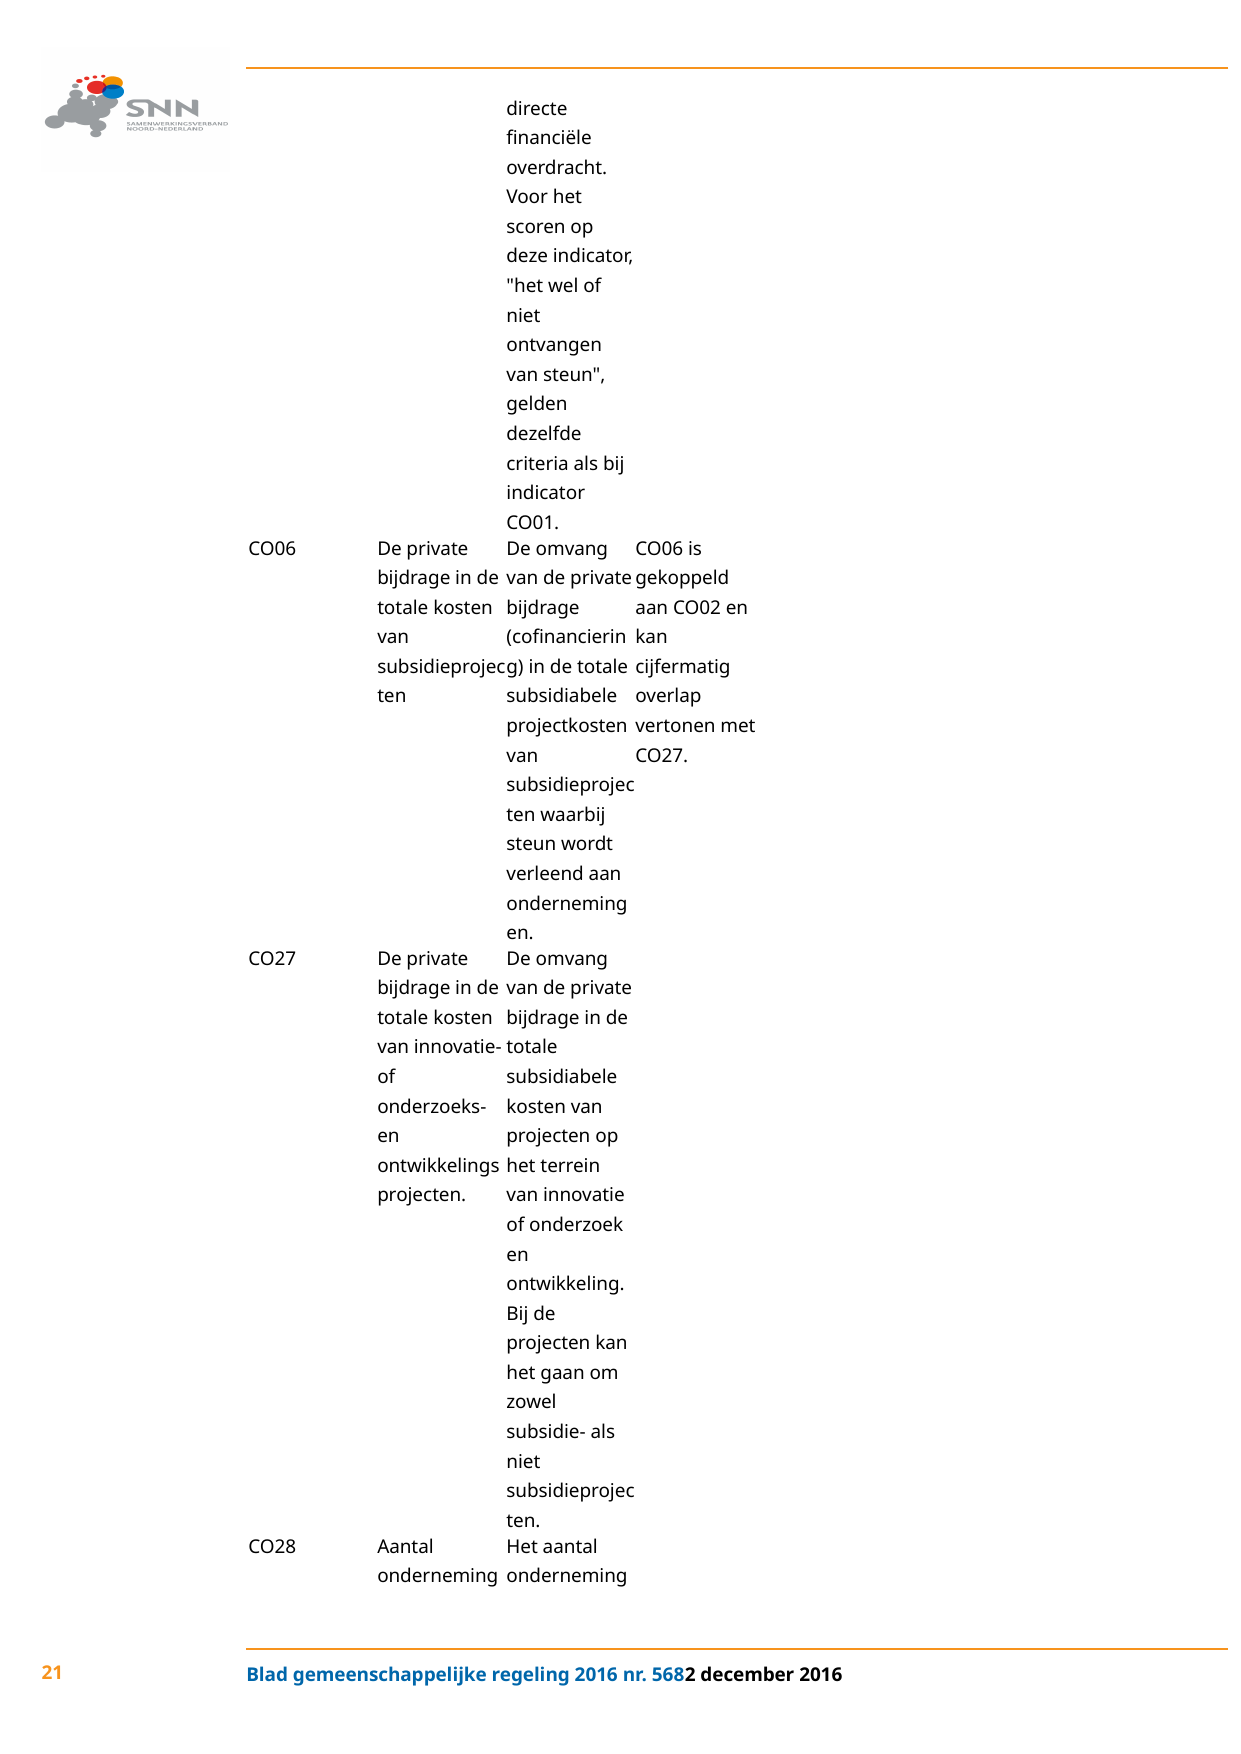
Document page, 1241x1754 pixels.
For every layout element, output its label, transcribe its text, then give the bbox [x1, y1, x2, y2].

table_cell [635, 95, 764, 535]
table_cell De omvang van de private bijdrage (cofinanciering) in de totale subsidiabele projectkosten van subsidieprojecten waarbij steun wordt verleend aan ondernemingen. [506, 535, 635, 945]
picture [41, 47, 231, 172]
table_cell [248, 95, 377, 535]
table_cell Aantal onderneming [377, 1533, 506, 1588]
table_cell CO28 [248, 1533, 377, 1588]
table_cell Het aantal onderneming [506, 1533, 635, 1588]
table_cell [635, 945, 764, 1533]
table_cell CO06 is gekoppeld aan CO02 en kan cijfermatig overlap vertonen met CO27. [635, 535, 764, 945]
table_cell CO06 [248, 535, 377, 945]
table_cell CO27 [248, 945, 377, 1533]
table_cell [635, 1533, 764, 1588]
table_cell De private bijdrage in de totale kosten van innovatie- of onderzoeks- en ontwikkelingsprojecten. [377, 945, 506, 1533]
table_cell [377, 95, 506, 535]
table_cell De private bijdrage in de totale kosten van subsidieprojecten [377, 535, 506, 945]
table_cell De omvang van de private bijdrage in de totale subsidiabele kosten van projecten op het terrein van innovatie of onderzoek en ontwikkeling. Bij de projecten kan het gaan om zowel subsidie- als niet subsidieprojecten. [506, 945, 635, 1533]
table_cell directe financiële overdracht. Voor het scoren op deze indicator, "het wel of niet ontvangen van steun", gelden dezelfde criteria als bij indicator CO01. [506, 95, 635, 535]
